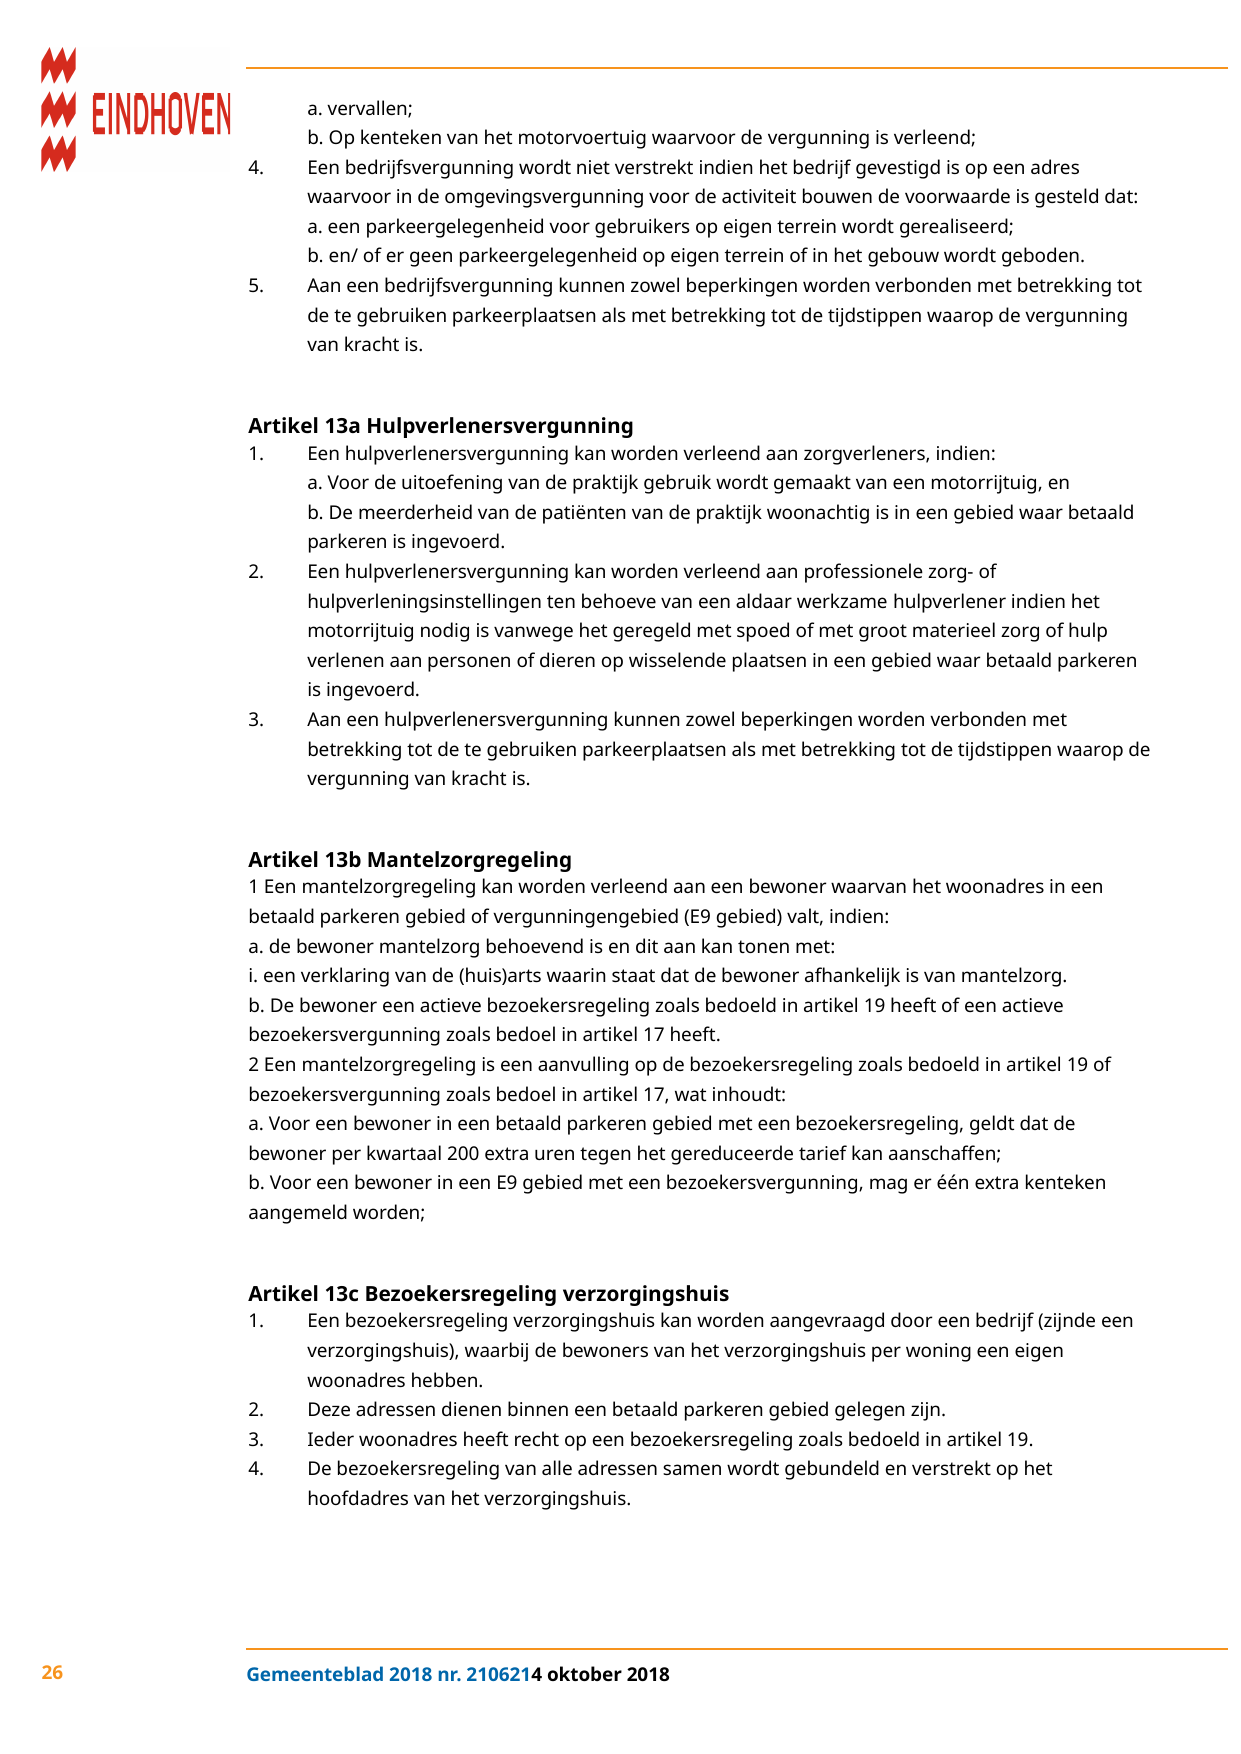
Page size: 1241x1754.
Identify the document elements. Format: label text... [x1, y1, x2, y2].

list b. Op kenteken van het motorvoertuig waarvoor de vergunning is verleend; [248, 124, 1152, 150]
list Deze adressen dienen binnen een betaald parkeren gebied gelegen zijn. [248, 1396, 1152, 1422]
list b. De meerderheid van de patiënten van de praktijk woonachtig is in een gebied waar betaald parkeren is ingevoerd. [248, 499, 1152, 554]
text b. Voor een bewoner in een E9 gebied met een bezoekersvergunning, mag er één extra kenteken aangemeld worden; [248, 1169, 1152, 1225]
text 1 Een mantelzorgregeling kan worden verleend aan een bewoner waarvan het woonadres in een betaald parkeren gebied of vergunningengebied (E9 gebied) valt, indien: [248, 874, 1152, 929]
list Een bezoekersregeling verzorgingshuis kan worden aangevraagd door een bedrijf (zijnde een verzorgingshuis), waarbij de bewoners van het verzorgingshuis per woning een eigen woonadres hebben. [248, 1308, 1152, 1392]
list De bezoekersregeling van alle adressen samen wordt gebundeld en verstrekt op het hoofdadres van het verzorgingshuis. [248, 1456, 1152, 1511]
text Artikel 13b Mantelzorgregeling [248, 845, 1152, 874]
list Aan een hulpverlenersvergunning kunnen zowel beperkingen worden verbonden met betrekking tot de te gebruiken parkeerplaatsen als met betrekking tot de tijdstippen waarop de vergunning van kracht is. [248, 706, 1152, 791]
text a. de bewoner mantelzorg behoevend is en dit aan kan tonen met: [248, 933, 1152, 959]
list a. vervallen; [248, 95, 1152, 121]
list Ieder woonadres heeft recht op een bezoekersregeling zoals bedoeld in artikel 19. [248, 1426, 1152, 1452]
text a. Voor een bewoner in een betaald parkeren gebied met een bezoekersregeling, geldt dat de bewoner per kwartaal 200 extra uren tegen het gereduceerde tarief kan aanschaffen; [248, 1110, 1152, 1166]
list Een bedrijfsvergunning wordt niet verstrekt indien het bedrijf gevestigd is op een adres waarvoor in de omgevingsvergunning voor de activiteit bouwen de voorwaarde is gesteld dat: [248, 154, 1152, 209]
list a. een parkeergelegenheid voor gebruikers op eigen terrein wordt gerealiseerd; [248, 213, 1152, 239]
list Een hulpverlenersvergunning kan worden verleend aan zorgverleners, indien: [248, 440, 1152, 466]
list Een hulpverlenersvergunning kan worden verleend aan professionele zorg- of hulpverleningsinstellingen ten behoeve van een aldaar werkzame hulpverlener indien het motorrijtuig nodig is vanwege het geregeld met spoed of met groot materieel zorg of hulp verlenen aan personen of dieren op wisselende plaatsen in een gebied waar betaald parkeren is ingevoerd. [248, 558, 1152, 702]
text Artikel 13c Bezoekersregeling verzorgingshuis [248, 1279, 1152, 1308]
picture [41, 47, 231, 172]
text b. De bewoner een actieve bezoekersregeling zoals bedoeld in artikel 19 heeft of een actieve bezoekersvergunning zoals bedoel in artikel 17 heeft. [248, 992, 1152, 1047]
list a. Voor de uitoefening van de praktijk gebruik wordt gemaakt van een motorrijtuig, en [248, 469, 1152, 495]
text i. een verklaring van de (huis)arts waarin staat dat de bewoner afhankelijk is van mantelzorg. [248, 962, 1152, 988]
list b. en/ of er geen parkeergelegenheid op eigen terrein of in het gebouw wordt geboden. [248, 243, 1152, 268]
list Aan een bedrijfsvergunning kunnen zowel beperkingen worden verbonden met betrekking tot de te gebruiken parkeerplaatsen als met betrekking tot de tijdstippen waarop de vergunning van kracht is. [248, 272, 1152, 357]
text Artikel 13a Hulpverlenersvergunning [248, 411, 1152, 440]
text 2 Een mantelzorgregeling is een aanvulling op de bezoekersregeling zoals bedoeld in artikel 19 of bezoekersvergunning zoals bedoel in artikel 17, wat inhoudt: [248, 1051, 1152, 1107]
